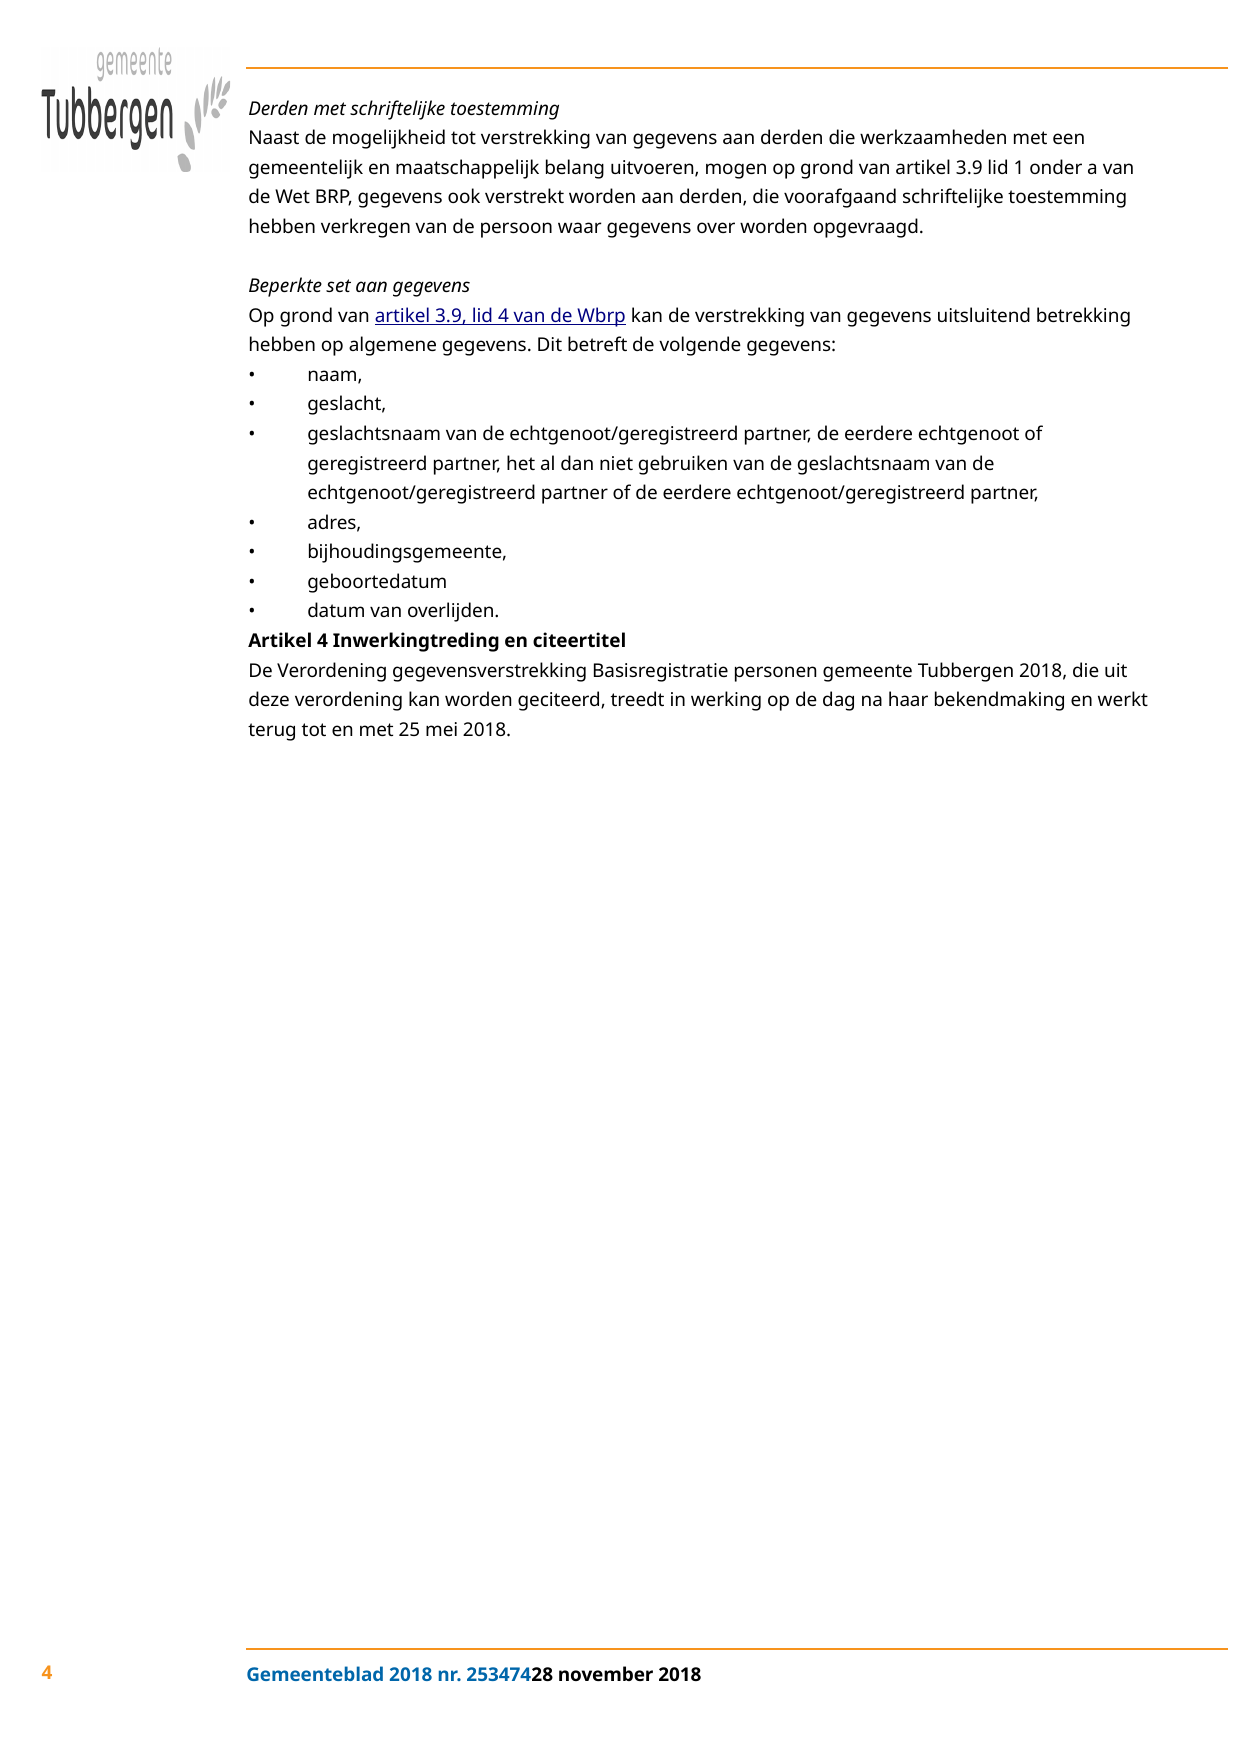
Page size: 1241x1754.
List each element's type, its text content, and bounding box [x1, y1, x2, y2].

text Op grond van artikel 3.9, lid 4 van de Wbrp kan de verstrekking van gegevens uitsluitend betrekking hebben op algemene gegevens. Dit betreft de volgende gegevens: [248, 302, 1152, 357]
list geboortedatum [248, 568, 1152, 594]
text Derden met schriftelijke toestemming [248, 95, 1152, 121]
list adres, [248, 509, 1152, 535]
list geslacht, [248, 391, 1152, 416]
list datum van overlijden. [248, 598, 1152, 623]
list geslachtsnaam van de echtgenoot/geregistreerd partner, de eerdere echtgenoot of geregistreerd partner, het al dan niet gebruiken van de geslachtsnaam van de echtgenoot/geregistreerd partner of de eerdere echtgenoot/geregistreerd partner, [248, 420, 1152, 505]
list bijhoudingsgemeente, [248, 538, 1152, 564]
list naam, [248, 361, 1152, 387]
picture [41, 47, 231, 172]
text De Verordening gegevensverstrekking Basisregistratie personen gemeente Tubbergen 2018, die uit deze verordening kan worden geciteerd, treedt in werking op de dag na haar bekendmaking en werkt terug tot en met 25 mei 2018. [248, 657, 1152, 742]
text Beperkte set aan gegevens [248, 272, 1152, 298]
text Naast de mogelijkheid tot verstrekking van gegevens aan derden die werkzaamheden met een gemeentelijk en maatschappelijk belang uitvoeren, mogen op grond van artikel 3.9 lid 1 onder a van de Wet BRP, gegevens ook verstrekt worden aan derden, die voorafgaand schriftelijke toestemming hebben verkregen van de persoon waar gegevens over worden opgevraagd. [248, 124, 1152, 239]
text Artikel 4 Inwerkingtreding en citeertitel [248, 627, 1152, 653]
